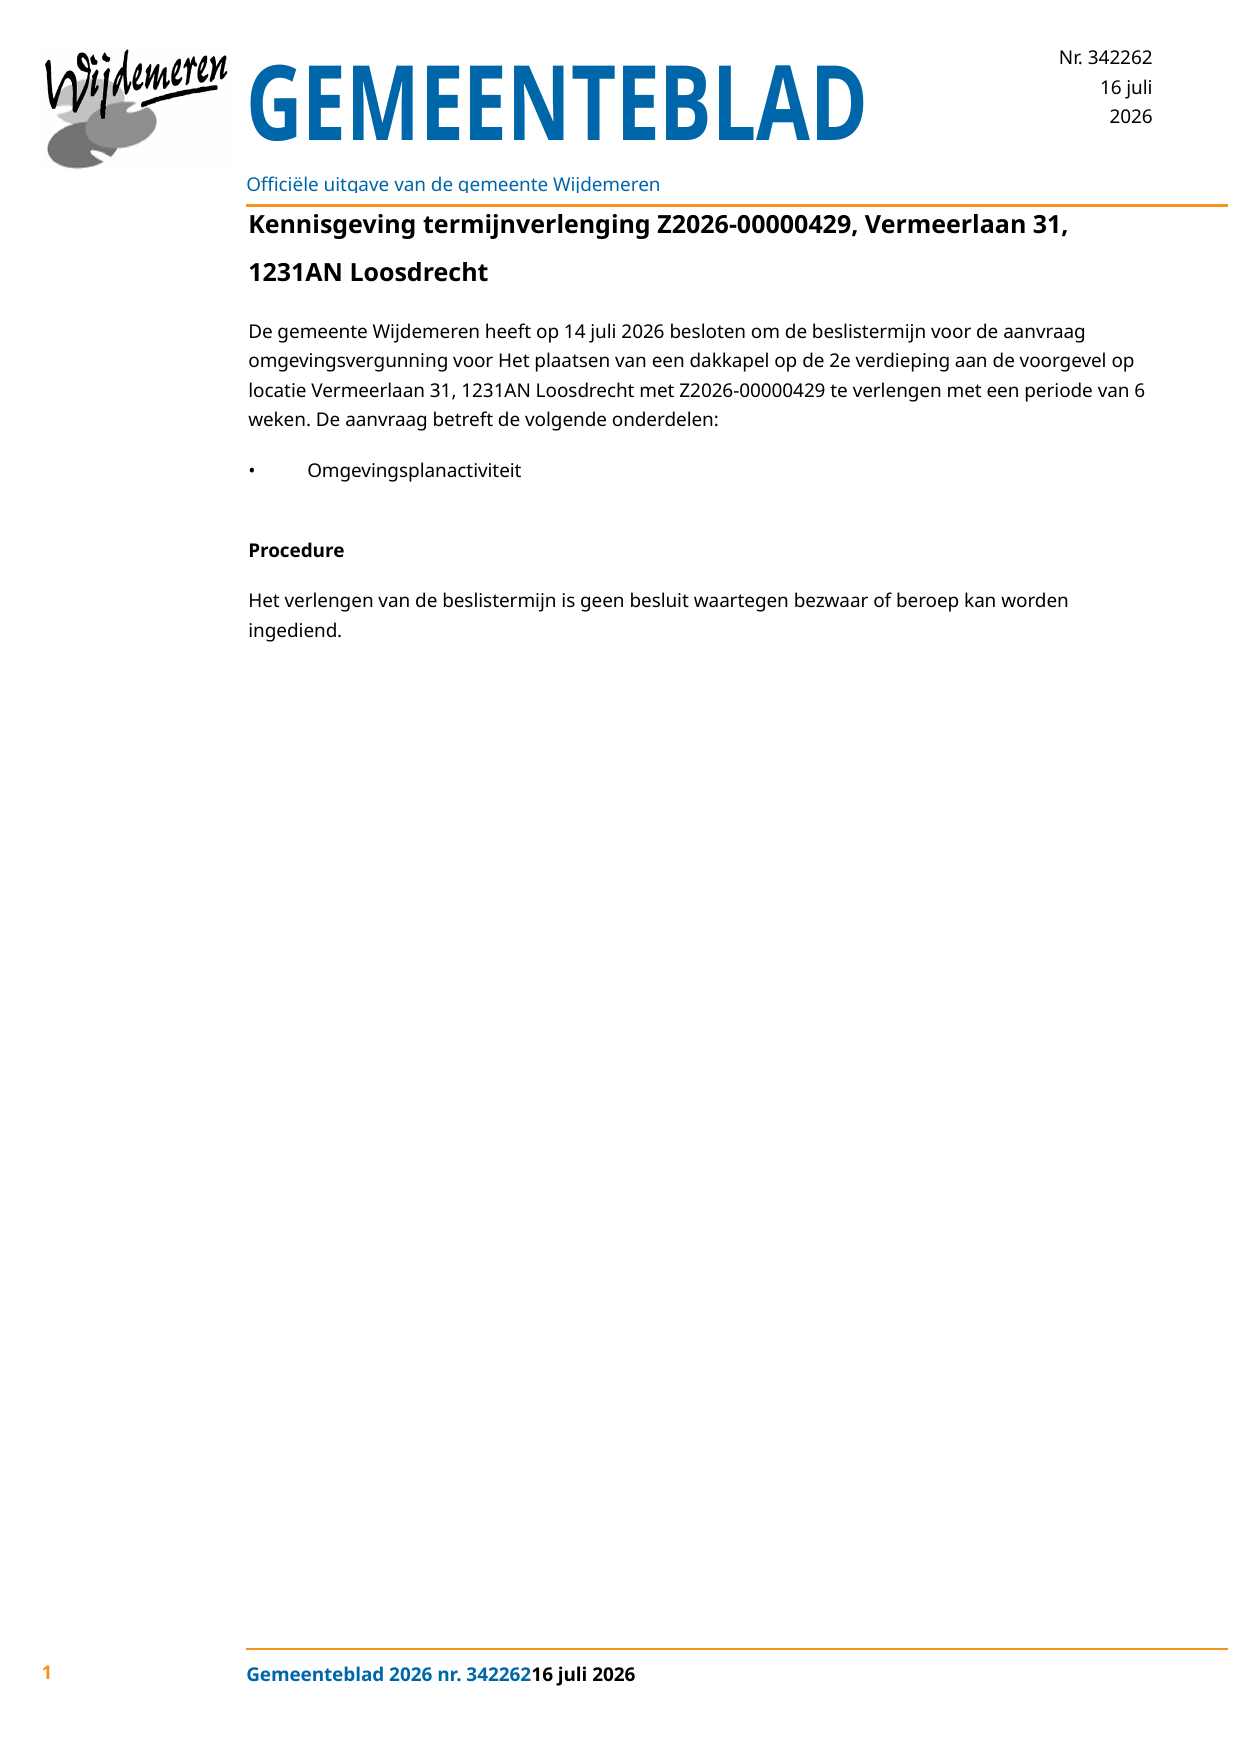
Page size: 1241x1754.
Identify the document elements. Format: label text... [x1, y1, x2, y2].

list Omgevingsplanactiviteit [248, 457, 1152, 483]
text De gemeente Wijdemeren heeft op 14 juli 2026 besloten om de beslistermijn voor de aanvraag omgevingsvergunning voor Het plaatsen van een dakkapel op de 2e verdieping aan de voorgevel op locatie Vermeerlaan 31, 1231AN Loosdrecht met Z2026-00000429 te verlengen met een periode van 6 weken. De aanvraag betreft de volgende onderdelen: [248, 318, 1152, 432]
text Kennisgeving termijnverlenging Z2026-00000429, Vermeerlaan 31, 1231AN Loosdrecht [248, 207, 1152, 288]
text Procedure [248, 537, 1152, 563]
picture [41, 47, 231, 172]
text Het verlengen van de beslistermijn is geen besluit waartegen bezwaar of beroep kan worden ingediend. [248, 587, 1152, 643]
